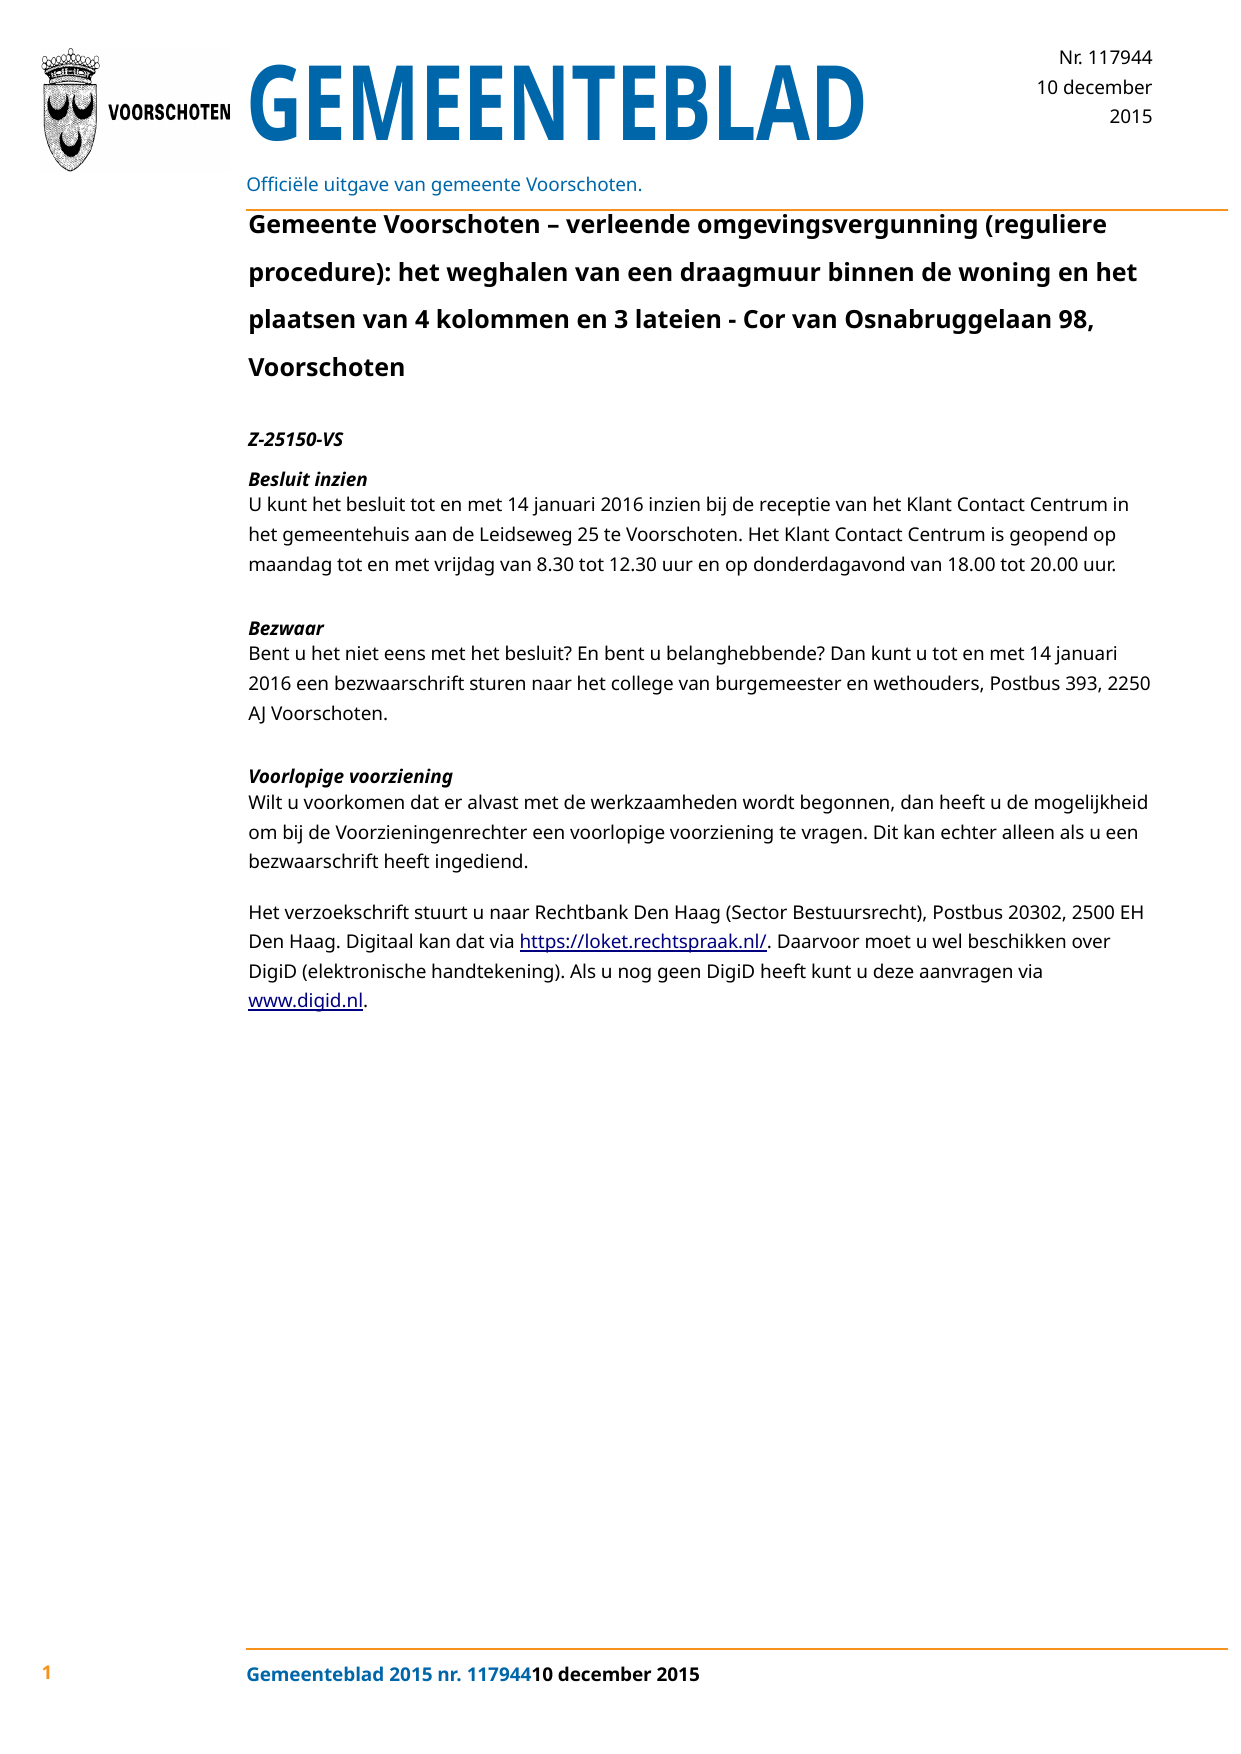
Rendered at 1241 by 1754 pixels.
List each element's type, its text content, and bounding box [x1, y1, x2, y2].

text U kunt het besluit tot en met 14 januari 2016 inzien bij de receptie van het Klant Contact Centrum in het gemeentehuis aan de Leidseweg 25 te Voorschoten. Het Klant Contact Centrum is geopend op maandag tot en met vrijdag van 8.30 tot 12.30 uur en op donderdagavond van 18.00 tot 20.00 uur. [248, 492, 1152, 577]
text Het verzoekschrift stuurt u naar Rechtbank Den Haag (Sector Bestuursrecht), Postbus 20302, 2500 EH Den Haag. Digitaal kan dat via https://loket.rechtspraak.nl/. Daarvoor moet u wel beschikken over DigiD (elektronische handtekening). Als u nog geen DigiD heeft kunt u deze aanvragen via www.digid.nl. [248, 899, 1152, 1013]
text Besluit inzien [248, 466, 1152, 492]
text Gemeente Voorschoten – verleende omgevingsvergunning (reguliere procedure): het weghalen van een draagmuur binnen de woning en het plaatsen van 4 kolommen en 3 lateien - Cor van Osnabruggelaan 98, Voorschoten [248, 211, 1152, 384]
text Wilt u voorkomen dat er alvast met de werkzaamheden wordt begonnen, dan heeft u de mogelijkheid om bij de Voorzieningenrechter een voorlopige voorziening te vragen. Dit kan echter alleen als u een bezwaarschrift heeft ingediend. [248, 789, 1152, 874]
text Voorlopige voorziening [248, 764, 1152, 789]
picture [41, 47, 231, 172]
text Z-25150-VS [248, 427, 1152, 452]
text Bent u het niet eens met het besluit? En bent u belanghebbende? Dan kunt u tot en met 14 januari 2016 een bezwaarschrift sturen naar het college van burgemeester en wethouders, Postbus 393, 2250 AJ Voorschoten. [248, 641, 1152, 725]
text Bezwaar [248, 615, 1152, 641]
